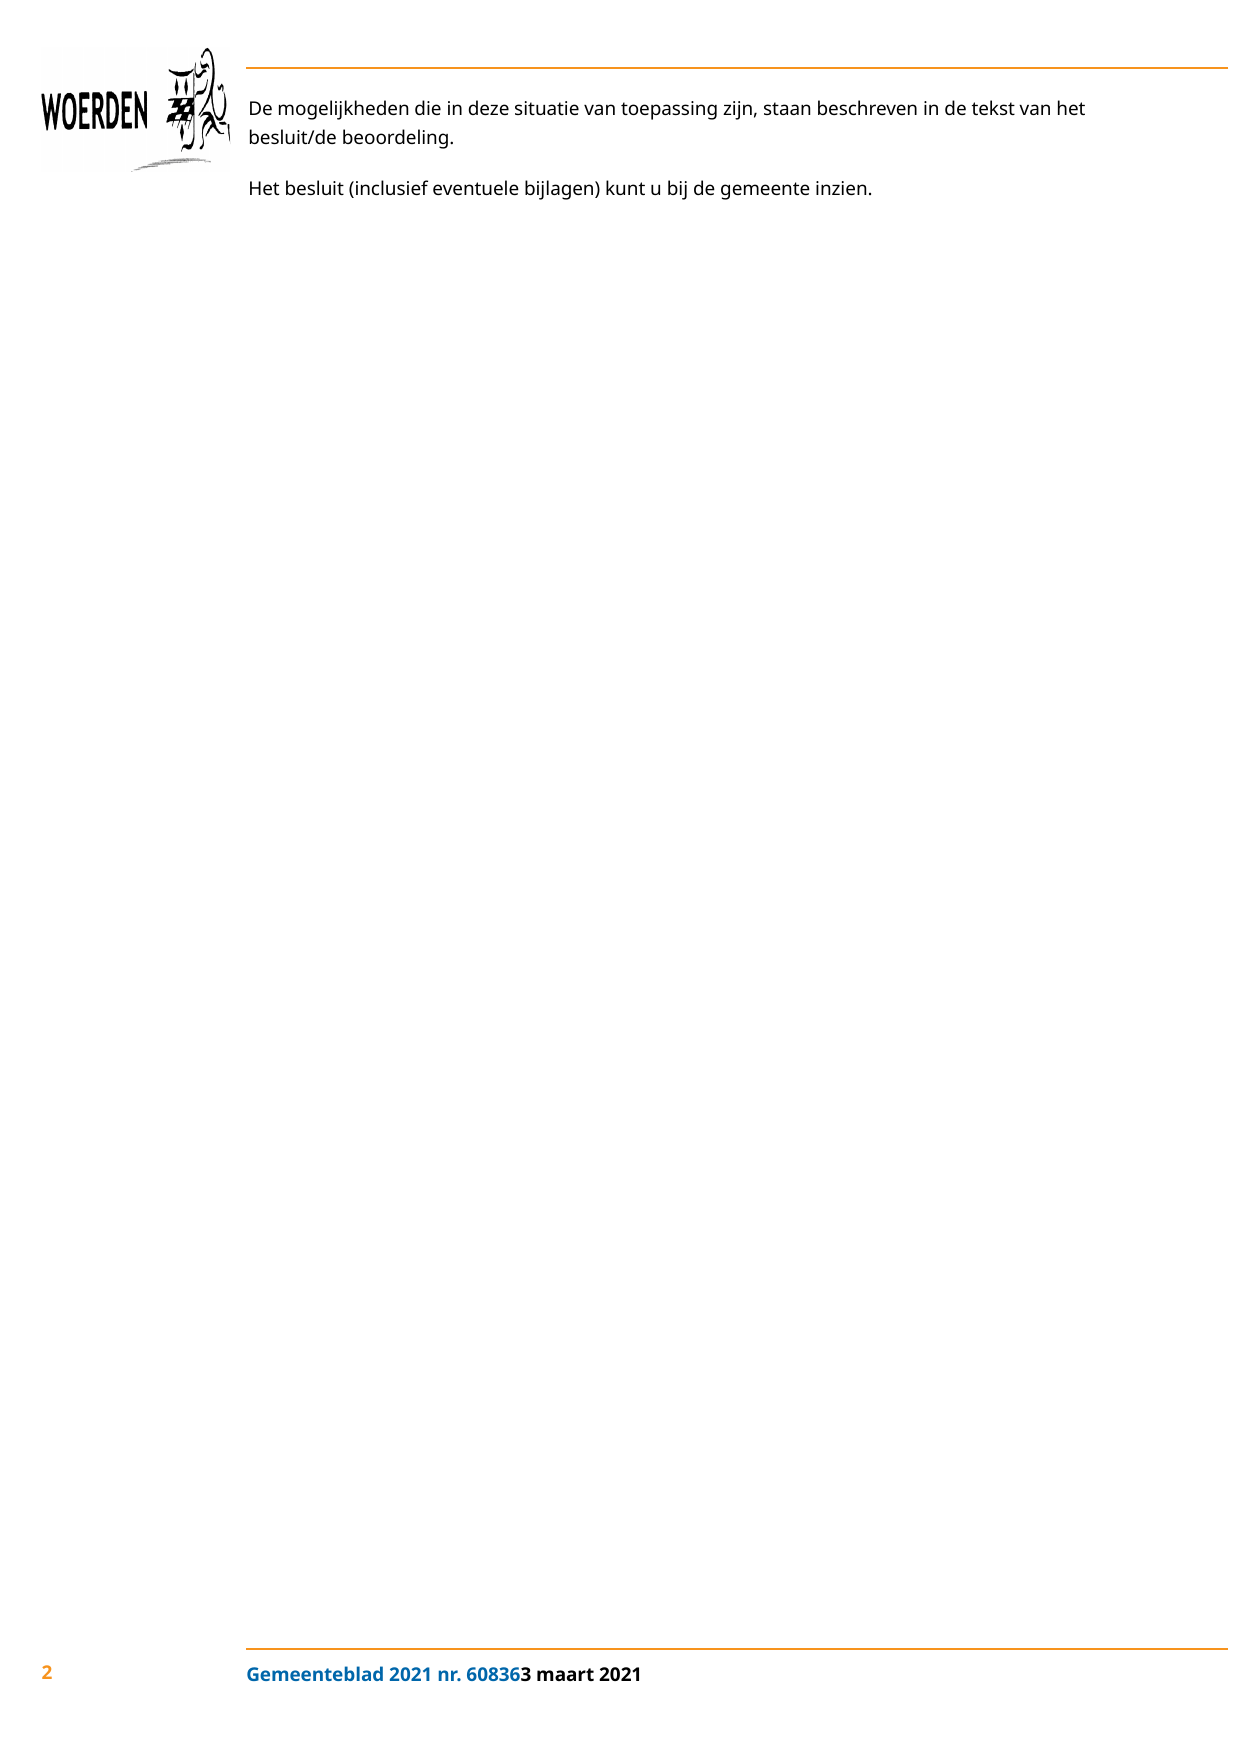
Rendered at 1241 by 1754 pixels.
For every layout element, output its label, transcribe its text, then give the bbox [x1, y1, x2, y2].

text Het besluit (inclusief eventuele bijlagen) kunt u bij de gemeente inzien. [248, 175, 1152, 201]
picture [41, 47, 231, 172]
text De mogelijkheden die in deze situatie van toepassing zijn, staan beschreven in de tekst van het besluit/de beoordeling. [248, 95, 1152, 150]
